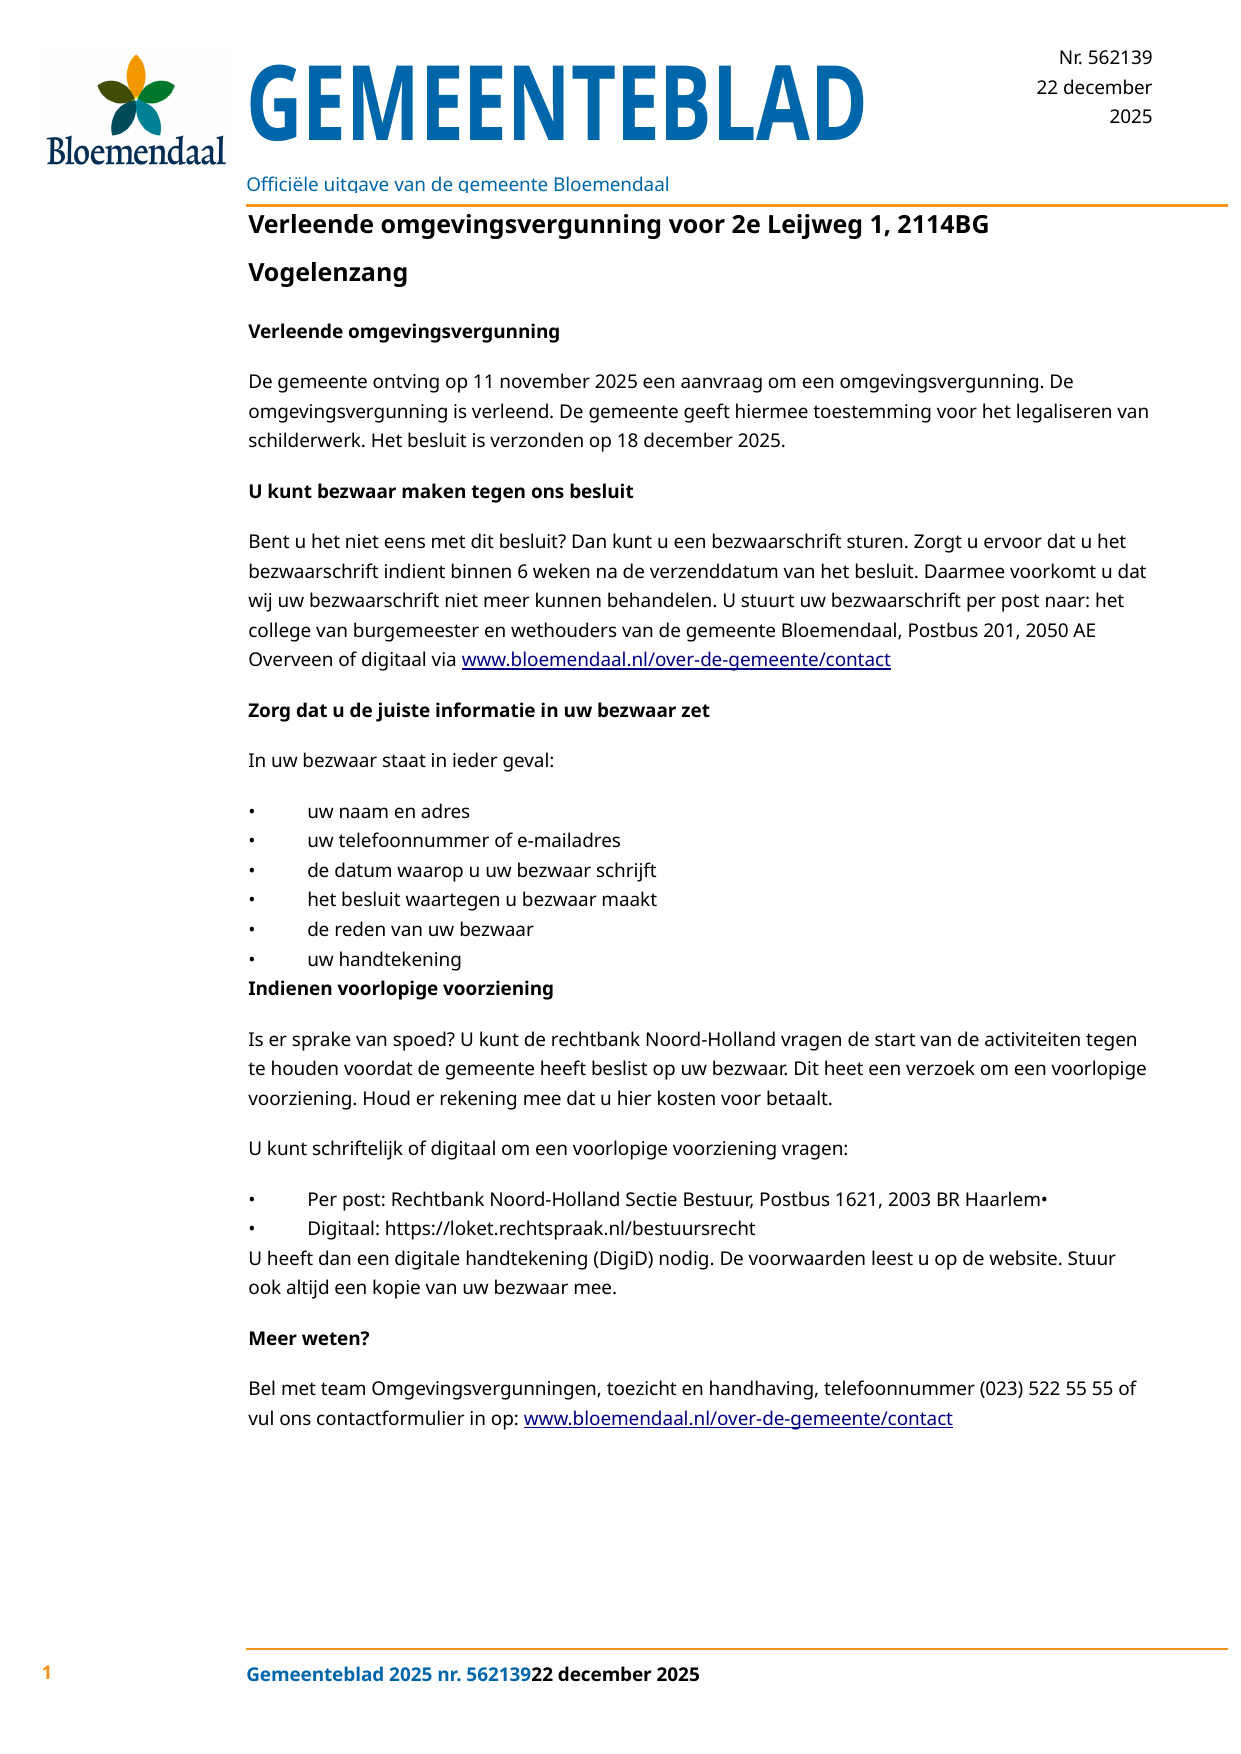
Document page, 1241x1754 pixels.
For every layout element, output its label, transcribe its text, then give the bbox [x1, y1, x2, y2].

text De gemeente ontving op 11 november 2025 een aanvraag om een omgevingsvergunning. De omgevingsvergunning is verleend. De gemeente geeft hiermee toestemming voor het legaliseren van schilderwerk. Het besluit is verzonden op 18 december 2025. [248, 368, 1152, 453]
list de reden van uw bezwaar [248, 916, 1152, 942]
list Per post: Rechtbank Noord-Holland Sectie Bestuur, Postbus 1621, 2003 BR Haarlem• [248, 1186, 1152, 1212]
list Digitaal: https://loket.rechtspraak.nl/bestuursrecht [248, 1215, 1152, 1241]
text Indienen voorlopige voorziening [248, 975, 1152, 1001]
text Bent u het niet eens met dit besluit? Dan kunt u een bezwaarschrift sturen. Zorgt u ervoor dat u het bezwaarschrift indient binnen 6 weken na de verzenddatum van het besluit. Daarmee voorkomt u dat wij uw bezwaarschrift niet meer kunnen behandelen. U stuurt uw bezwaarschrift per post naar: het college van burgemeester en wethouders van de gemeente Bloemendaal, Postbus 201, 2050 AE Overveen of digitaal via www.bloemendaal.nl/over-de-gemeente/contact [248, 528, 1152, 672]
list uw telefoonnummer of e-mailadres [248, 827, 1152, 853]
text Is er sprake van spoed? U kunt de rechtbank Noord-Holland vragen de start van de activiteiten tegen te houden voordat de gemeente heeft beslist op uw bezwaar. Dit heet een verzoek om een voorlopige voorziening. Houd er rekening mee dat u hier kosten voor betaalt. [248, 1026, 1152, 1111]
text Verleende omgevingsvergunning voor 2e Leijweg 1, 2114BG Vogelenzang [248, 207, 1152, 288]
text Verleende omgevingsvergunning [248, 318, 1152, 344]
text U kunt schriftelijk of digitaal om een voorlopige voorziening vragen: [248, 1135, 1152, 1161]
text U heeft dan een digitale handtekening (DigiD) nodig. De voorwaarden leest u op de website. Stuur ook altijd een kopie van uw bezwaar mee. [248, 1245, 1152, 1300]
list uw handtekening [248, 946, 1152, 972]
list uw naam en adres [248, 798, 1152, 824]
text Meer weten? [248, 1325, 1152, 1351]
text Bel met team Omgevingsvergunningen, toezicht en handhaving, telefoonnummer (023) 522 55 55 of vul ons contactformulier in op: www.bloemendaal.nl/over-de-gemeente/contact [248, 1375, 1152, 1431]
text Zorg dat u de juiste informatie in uw bezwaar zet [248, 697, 1152, 723]
text In uw bezwaar staat in ieder geval: [248, 747, 1152, 773]
picture [41, 47, 231, 172]
text U kunt bezwaar maken tegen ons besluit [248, 478, 1152, 504]
list het besluit waartegen u bezwaar maakt [248, 887, 1152, 912]
list de datum waarop u uw bezwaar schrijft [248, 857, 1152, 883]
